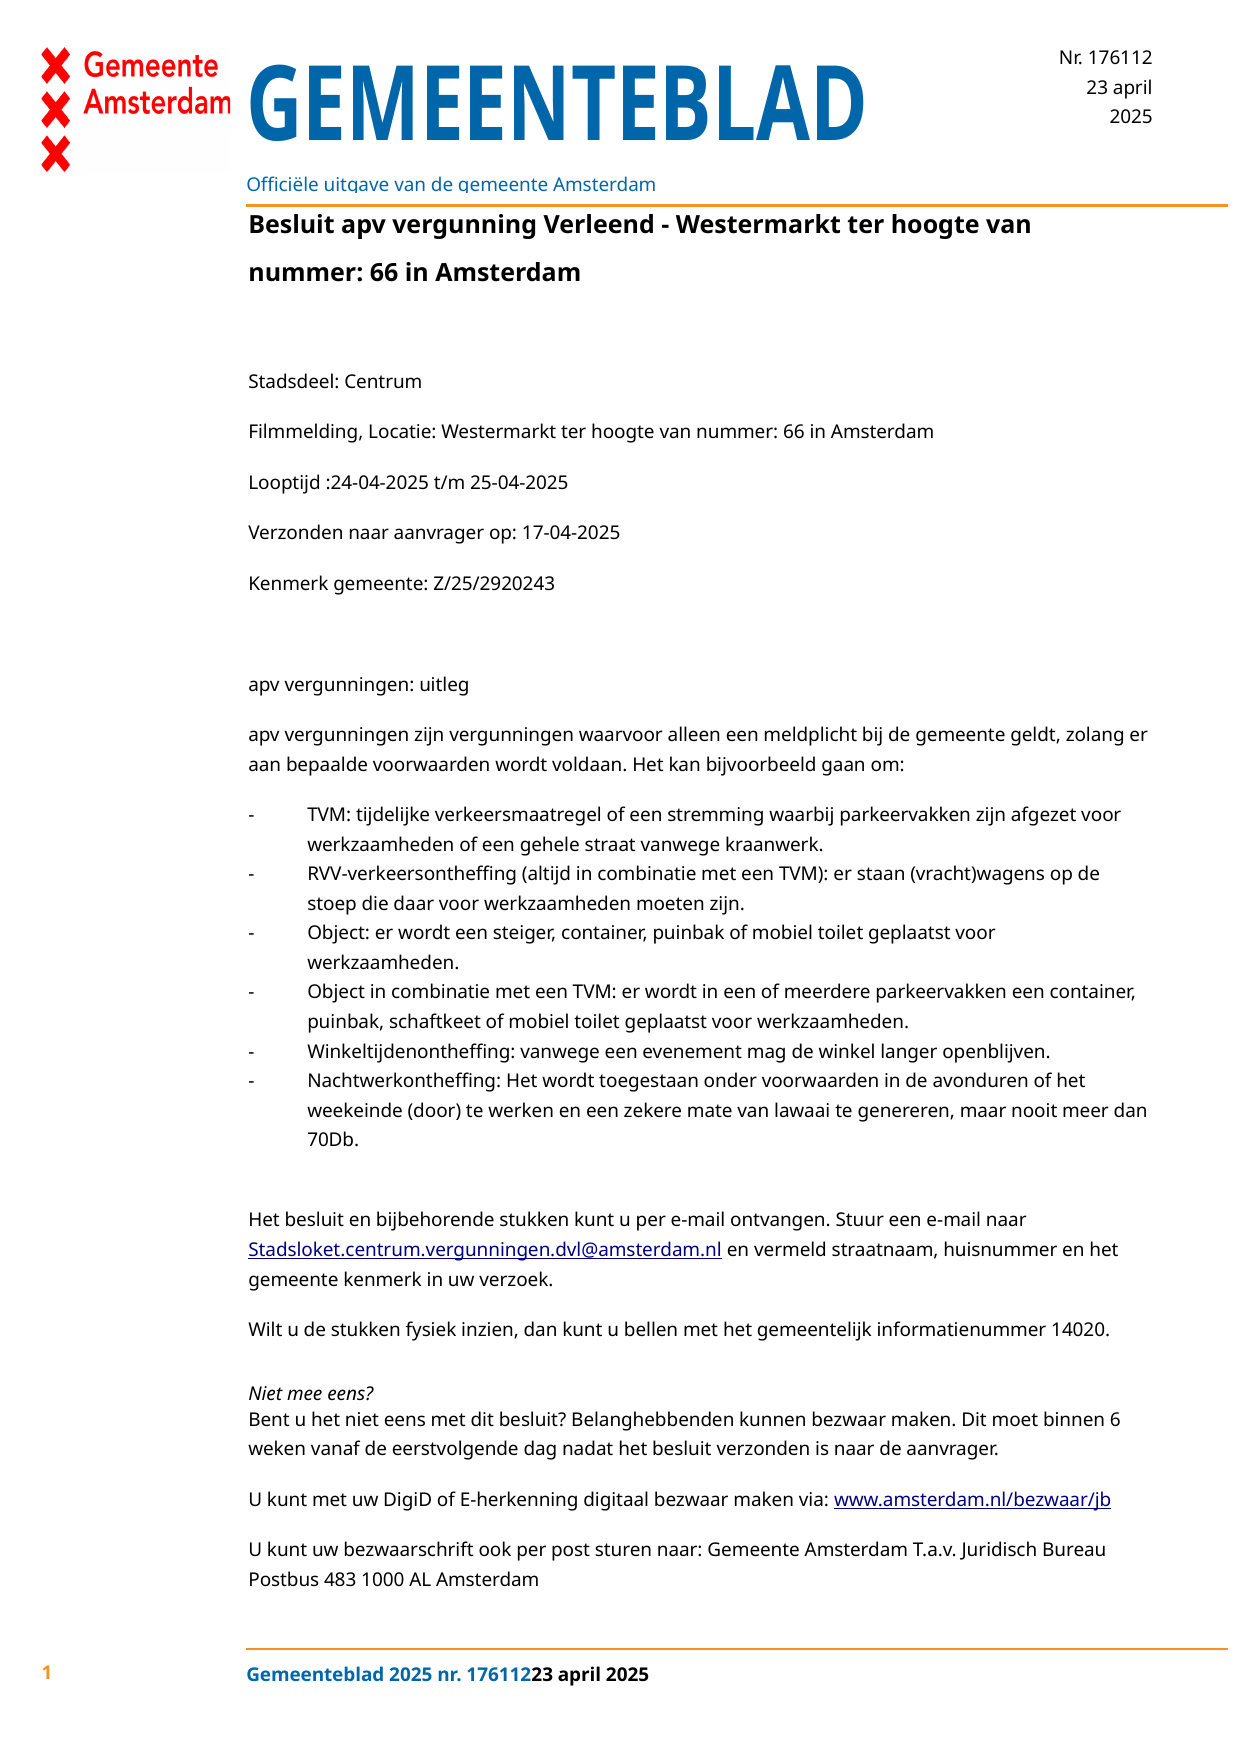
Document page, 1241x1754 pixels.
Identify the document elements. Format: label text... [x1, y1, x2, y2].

text U kunt met uw DigiD of E-herkenning digitaal bezwaar maken via: www.amsterdam.nl/bezwaar/jb [248, 1486, 1152, 1512]
text Het besluit en bijbehorende stukken kunt u per e-mail ontvangen. Stuur een e-mail naar Stadsloket.centrum.vergunningen.dvl@amsterdam.nl en vermeld straatnaam, huisnummer en het gemeente kenmerk in uw verzoek. [248, 1207, 1152, 1292]
text Wilt u de stukken fysiek inzien, dan kunt u bellen met het gemeentelijk informatienummer 14020. [248, 1316, 1152, 1342]
text Kenmerk gemeente: Z/25/2920243 [248, 570, 1152, 596]
text Stadsdeel: Centrum [248, 368, 1152, 394]
list Nachtwerkontheffing: Het wordt toegestaan onder voorwaarden in de avonduren of het weekeinde (door) te werken en een zekere mate van lawaai te genereren, maar nooit meer dan 70Db. [248, 1067, 1152, 1152]
list Object in combinatie met een TVM: er wordt in een of meerdere parkeervakken een container, puinbak, schaftkeet of mobiel toilet geplaatst voor werkzaamheden. [248, 979, 1152, 1034]
text Besluit apv vergunning Verleend - Westermarkt ter hoogte van nummer: 66 in Amsterdam [248, 207, 1152, 288]
list RVV-verkeersontheffing (altijd in combinatie met een TVM): er staan (vracht)wagens op de stoep die daar voor werkzaamheden moeten zijn. [248, 860, 1152, 916]
list Winkeltijdenontheffing: vanwege een evenement mag de winkel langer openblijven. [248, 1038, 1152, 1064]
list Object: er wordt een steiger, container, puinbak of mobiel toilet geplaatst voor werkzaamheden. [248, 919, 1152, 975]
text apv vergunningen: uitleg [248, 671, 1152, 697]
text Bent u het niet eens met dit besluit? Belanghebbenden kunnen bezwaar maken. Dit moet binnen 6 weken vanaf de eerstvolgende dag nadat het besluit verzonden is naar de aanvrager. [248, 1406, 1152, 1461]
list TVM: tijdelijke verkeersmaatregel of een stremming waarbij parkeervakken zijn afgezet voor werkzaamheden of een gehele straat vanwege kraanwerk. [248, 801, 1152, 857]
text Verzonden naar aanvrager op: 17-04-2025 [248, 519, 1152, 545]
text Filmmelding, Locatie: Westermarkt ter hoogte van nummer: 66 in Amsterdam [248, 419, 1152, 444]
text apv vergunningen zijn vergunningen waarvoor alleen een meldplicht bij de gemeente geldt, zolang er aan bepaalde voorwaarden wordt voldaan. Het kan bijvoorbeeld gaan om: [248, 721, 1152, 777]
text U kunt uw bezwaarschrift ook per post sturen naar: Gemeente Amsterdam T.a.v. Juridisch Bureau Postbus 483 1000 AL Amsterdam [248, 1536, 1152, 1592]
text Niet mee eens? [248, 1380, 1152, 1406]
text Looptijd :24-04-2025 t/m 25-04-2025 [248, 469, 1152, 495]
picture [41, 47, 231, 172]
